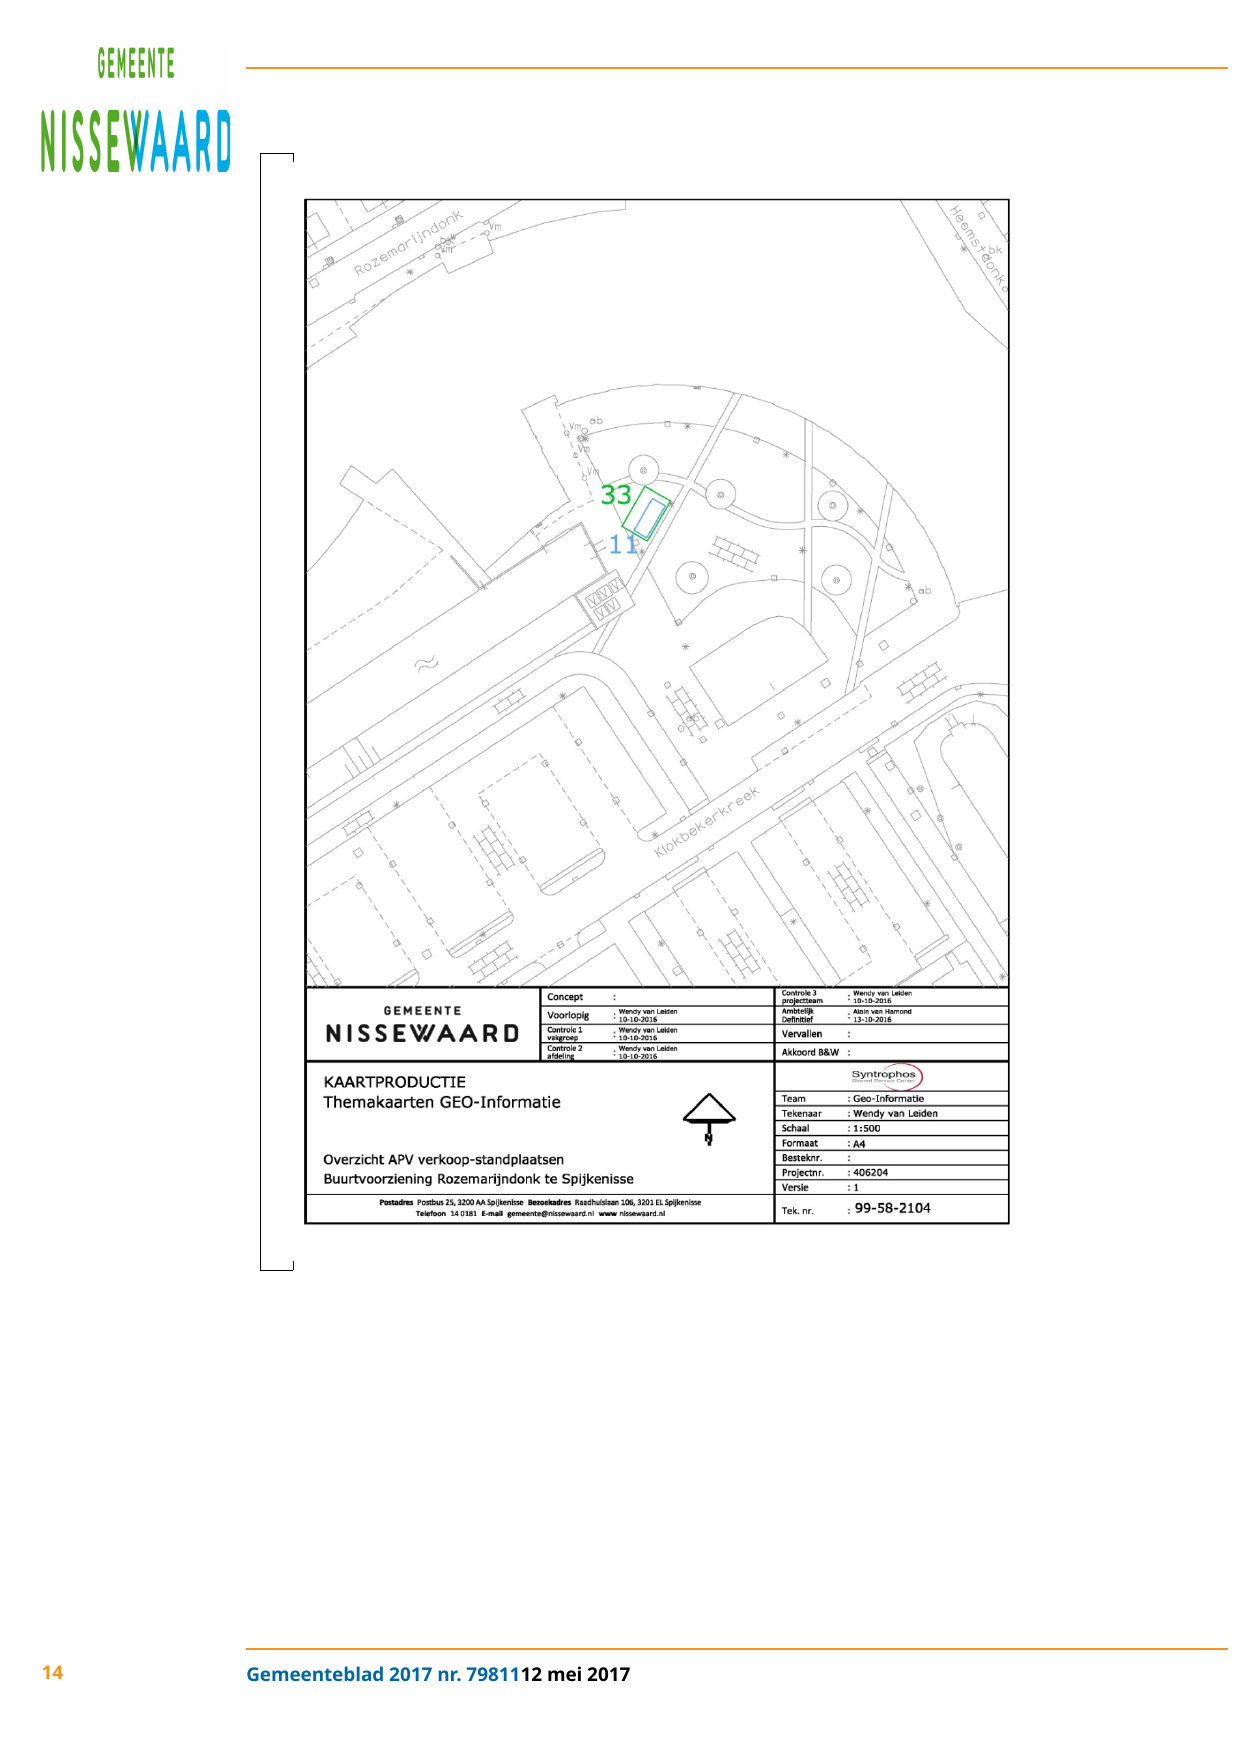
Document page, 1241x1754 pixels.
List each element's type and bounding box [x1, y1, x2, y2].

picture [201, 122, 206, 138]
picture [154, 157, 165, 172]
picture [222, 122, 227, 160]
picture [200, 151, 206, 172]
picture [41, 47, 231, 172]
picture [176, 157, 187, 172]
picture [268, 162, 1045, 1261]
